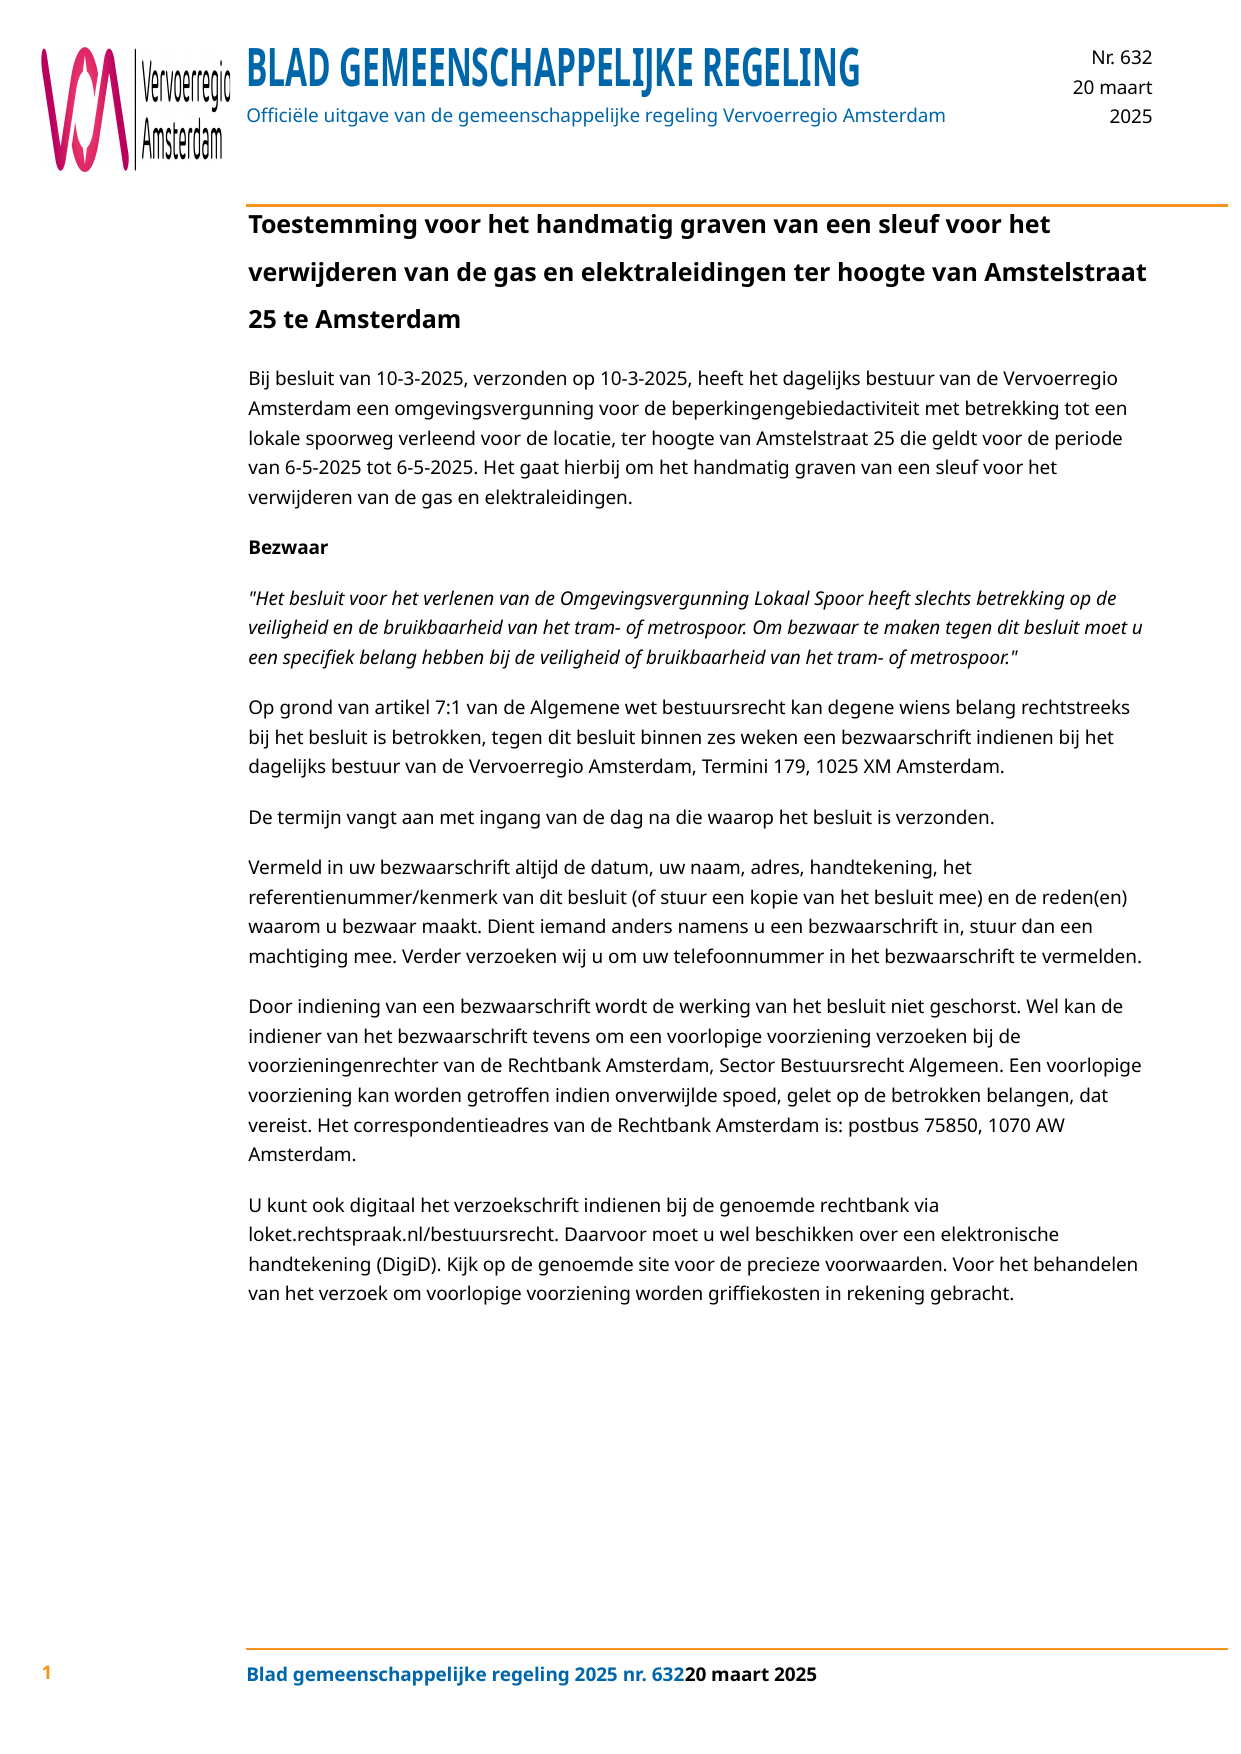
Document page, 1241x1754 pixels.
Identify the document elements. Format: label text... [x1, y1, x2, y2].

text Door indiening van een bezwaarschrift wordt de werking van het besluit niet geschorst. Wel kan de indiener van het bezwaarschrift tevens om een voorlopige voorziening verzoeken bij de voorzieningenrechter van de Rechtbank Amsterdam, Sector Bestuursrecht Algemeen. Een voorlopige voorziening kan worden getroffen indien onverwijlde spoed, gelet op de betrokken belangen, dat vereist. Het correspondentieadres van de Rechtbank Amsterdam is: postbus 75850, 1070 AW Amsterdam. [248, 993, 1152, 1167]
text Toestemming voor het handmatig graven van een sleuf voor het verwijderen van de gas en elektraleidingen ter hoogte van Amstelstraat 25 te Amsterdam [248, 207, 1152, 336]
text Op grond van artikel 7:1 van de Algemene wet bestuursrecht kan degene wiens belang rechtstreeks bij het besluit is betrokken, tegen dit besluit binnen zes weken een bezwaarschrift indienen bij het dagelijks bestuur van de Vervoerregio Amsterdam, Termini 179, 1025 XM Amsterdam. [248, 694, 1152, 779]
text "Het besluit voor het verlenen van de Omgevingsvergunning Lokaal Spoor heeft slechts betrekking op de veiligheid en de bruikbaarheid van het tram- of metrospoor. Om bezwaar te maken tegen dit besluit moet u een specifiek belang hebben bij de veiligheid of bruikbaarheid van het tram- of metrospoor." [248, 585, 1152, 669]
picture [41, 47, 231, 172]
text Vermeld in uw bezwaarschrift altijd de datum, uw naam, adres, handtekening, het referentienummer/kenmerk van dit besluit (of stuur een kopie van het besluit mee) en de reden(en) waarom u bezwaar maakt. Dient iemand anders namens u een bezwaarschrift in, stuur dan een machtiging mee. Verder verzoeken wij u om uw telefoonnummer in het bezwaarschrift te vermelden. [248, 854, 1152, 969]
text Bij besluit van 10-3-2025, verzonden op 10-3-2025, heeft het dagelijks bestuur van de Vervoerregio Amsterdam een omgevingsvergunning voor de beperkingengebiedactiviteit met betrekking tot een lokale spoorweg verleend voor de locatie, ter hoogte van Amstelstraat 25 die geldt voor de periode van 6-5-2025 tot 6-5-2025. Het gaat hierbij om het handmatig graven van een sleuf voor het verwijderen van de gas en elektraleidingen. [248, 366, 1152, 509]
text De termijn vangt aan met ingang van de dag na die waarop het besluit is verzonden. [248, 804, 1152, 829]
text U kunt ook digitaal het verzoekschrift indienen bij de genoemde rechtbank via loket.rechtspraak.nl/bestuursrecht. Daarvoor moet u wel beschikken over een elektronische handtekening (DigiD). Kijk op de genoemde site voor de precieze voorwaarden. Voor het behandelen van het verzoek om voorlopige voorziening worden griffiekosten in rekening gebracht. [248, 1192, 1152, 1306]
text Bezwaar [248, 534, 1152, 560]
